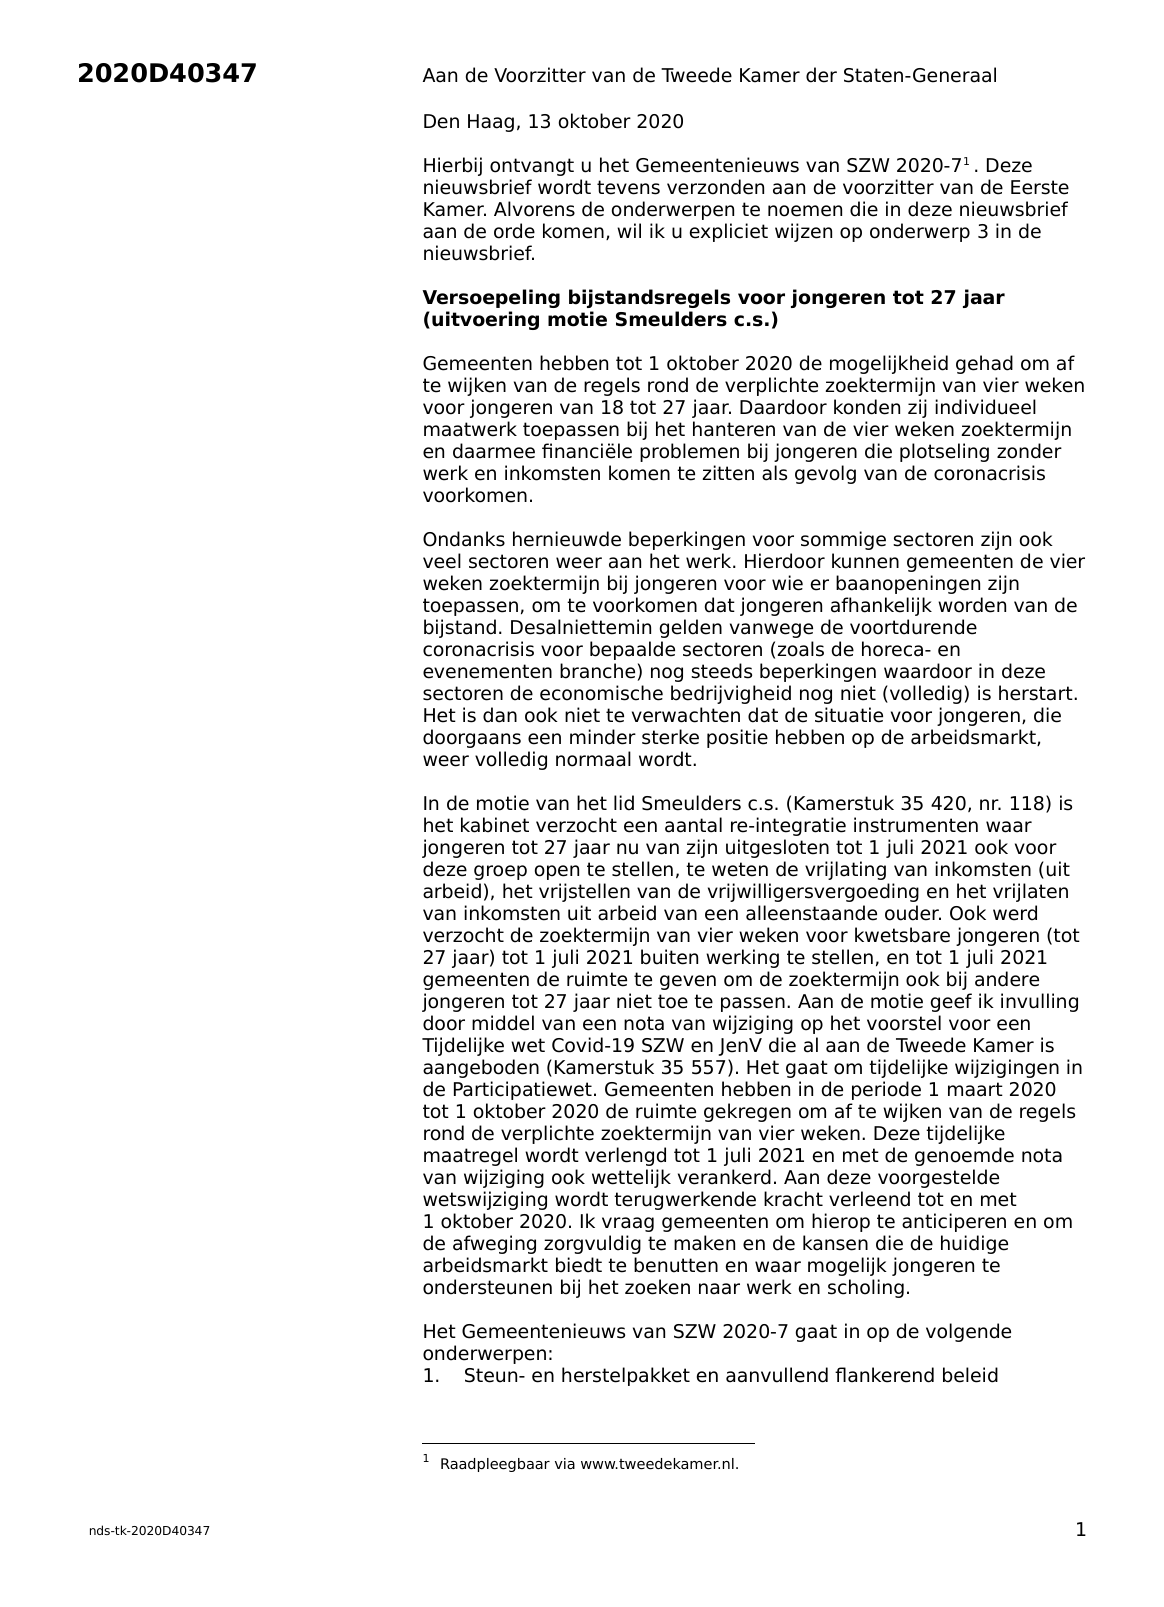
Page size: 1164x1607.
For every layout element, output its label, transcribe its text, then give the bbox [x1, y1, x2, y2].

text Raadpleegbaar via www.tweedekamer.nl. [422, 1452, 1087, 1474]
subtitle Versoepeling bijstandsregels voor jongeren tot 27 jaar (uitvoering motie Smeulders c.s.) [422, 287, 1087, 331]
text 2020D40347 Aan de Voorzitter van de Tweede Kamer der Staten-Generaal [77, 59, 1087, 89]
text Gemeenten hebben tot 1 oktober 2020 de mogelijkheid gehad om af te wijken van de regels rond de verplichte zoektermijn van vier weken voor jongeren van 18 tot 27 jaar. Daardoor konden zij individueel maatwerk toepassen bij het hanteren van de vier weken zoektermijn en daarmee financiële problemen bij jongeren die plotseling zonder werk en inkomsten komen te zitten als gevolg van de coronacrisis voorkomen. [422, 353, 1087, 507]
text Ondanks hernieuwde beperkingen voor sommige sectoren zijn ook veel sectoren weer aan het werk. Hierdoor kunnen gemeenten de vier weken zoektermijn bij jongeren voor wie er baanopeningen zijn toepassen, om te voorkomen dat jongeren afhankelijk worden van de bijstand. Desalniettemin gelden vanwege de voortdurende coronacrisis voor bepaalde sectoren (zoals de horeca- en evenementen branche) nog steeds beperkingen waardoor in deze sectoren de economische bedrijvigheid nog niet (volledig) is herstart. Het is dan ook niet te verwachten dat de situatie voor jongeren, die doorgaans een minder sterke positie hebben op de arbeidsmarkt, weer volledig normaal wordt. [422, 529, 1087, 771]
text 1. Steun- en herstelpakket en aanvullend flankerend beleid [422, 1365, 1087, 1387]
text Hierbij ontvangt u het Gemeentenieuws van SZW 2020-7. Deze nieuwsbrief wordt tevens verzonden aan de voorzitter van de Eerste Kamer. Alvorens de onderwerpen te noemen die in deze nieuwsbrief aan de orde komen, wil ik u expliciet wijzen op onderwerp 3 in de nieuwsbrief. [422, 155, 1087, 265]
text Het Gemeentenieuws van SZW 2020-7 gaat in op de volgende onderwerpen: [422, 1321, 1087, 1365]
text Den Haag, 13 oktober 2020 [422, 111, 1087, 133]
text nds-tk-2020D40347 [88, 1524, 323, 1538]
text In de motie van het lid Smeulders c.s. (Kamerstuk 35 420, nr. 118) is het kabinet verzocht een aantal re-integratie instrumenten waar jongeren tot 27 jaar nu van zijn uitgesloten tot 1 juli 2021 ook voor deze groep open te stellen, te weten de vrijlating van inkomsten (uit arbeid), het vrijstellen van de vrijwilligersvergoeding en het vrijlaten van inkomsten uit arbeid van een alleenstaande ouder. Ook werd verzocht de zoektermijn van vier weken voor kwetsbare jongeren (tot 27 jaar) tot 1 juli 2021 buiten werking te stellen, en tot 1 juli 2021 gemeenten de ruimte te geven om de zoektermijn ook bij andere jongeren tot 27 jaar niet toe te passen. Aan de motie geef ik invulling door middel van een nota van wijziging op het voorstel voor een Tijdelijke wet Covid-19 SZW en JenV die al aan de Tweede Kamer is aangeboden (Kamerstuk 35 557). Het gaat om tijdelijke wijzigingen in de Participatiewet. Gemeenten hebben in de periode 1 maart 2020 tot 1 oktober 2020 de ruimte gekregen om af te wijken van de regels rond de verplichte zoektermijn van vier weken. Deze tijdelijke maatregel wordt verlengd tot 1 juli 2021 en met de genoemde nota van wijziging ook wettelijk verankerd. Aan deze voorgestelde wetswijziging wordt terugwerkende kracht verleend tot en met 1 oktober 2020. Ik vraag gemeenten om hierop te anticiperen en om de afweging zorgvuldig te maken en de kansen die de huidige arbeidsmarkt biedt te benutten en waar mogelijk jongeren te ondersteunen bij het zoeken naar werk en scholing. [422, 793, 1087, 1299]
